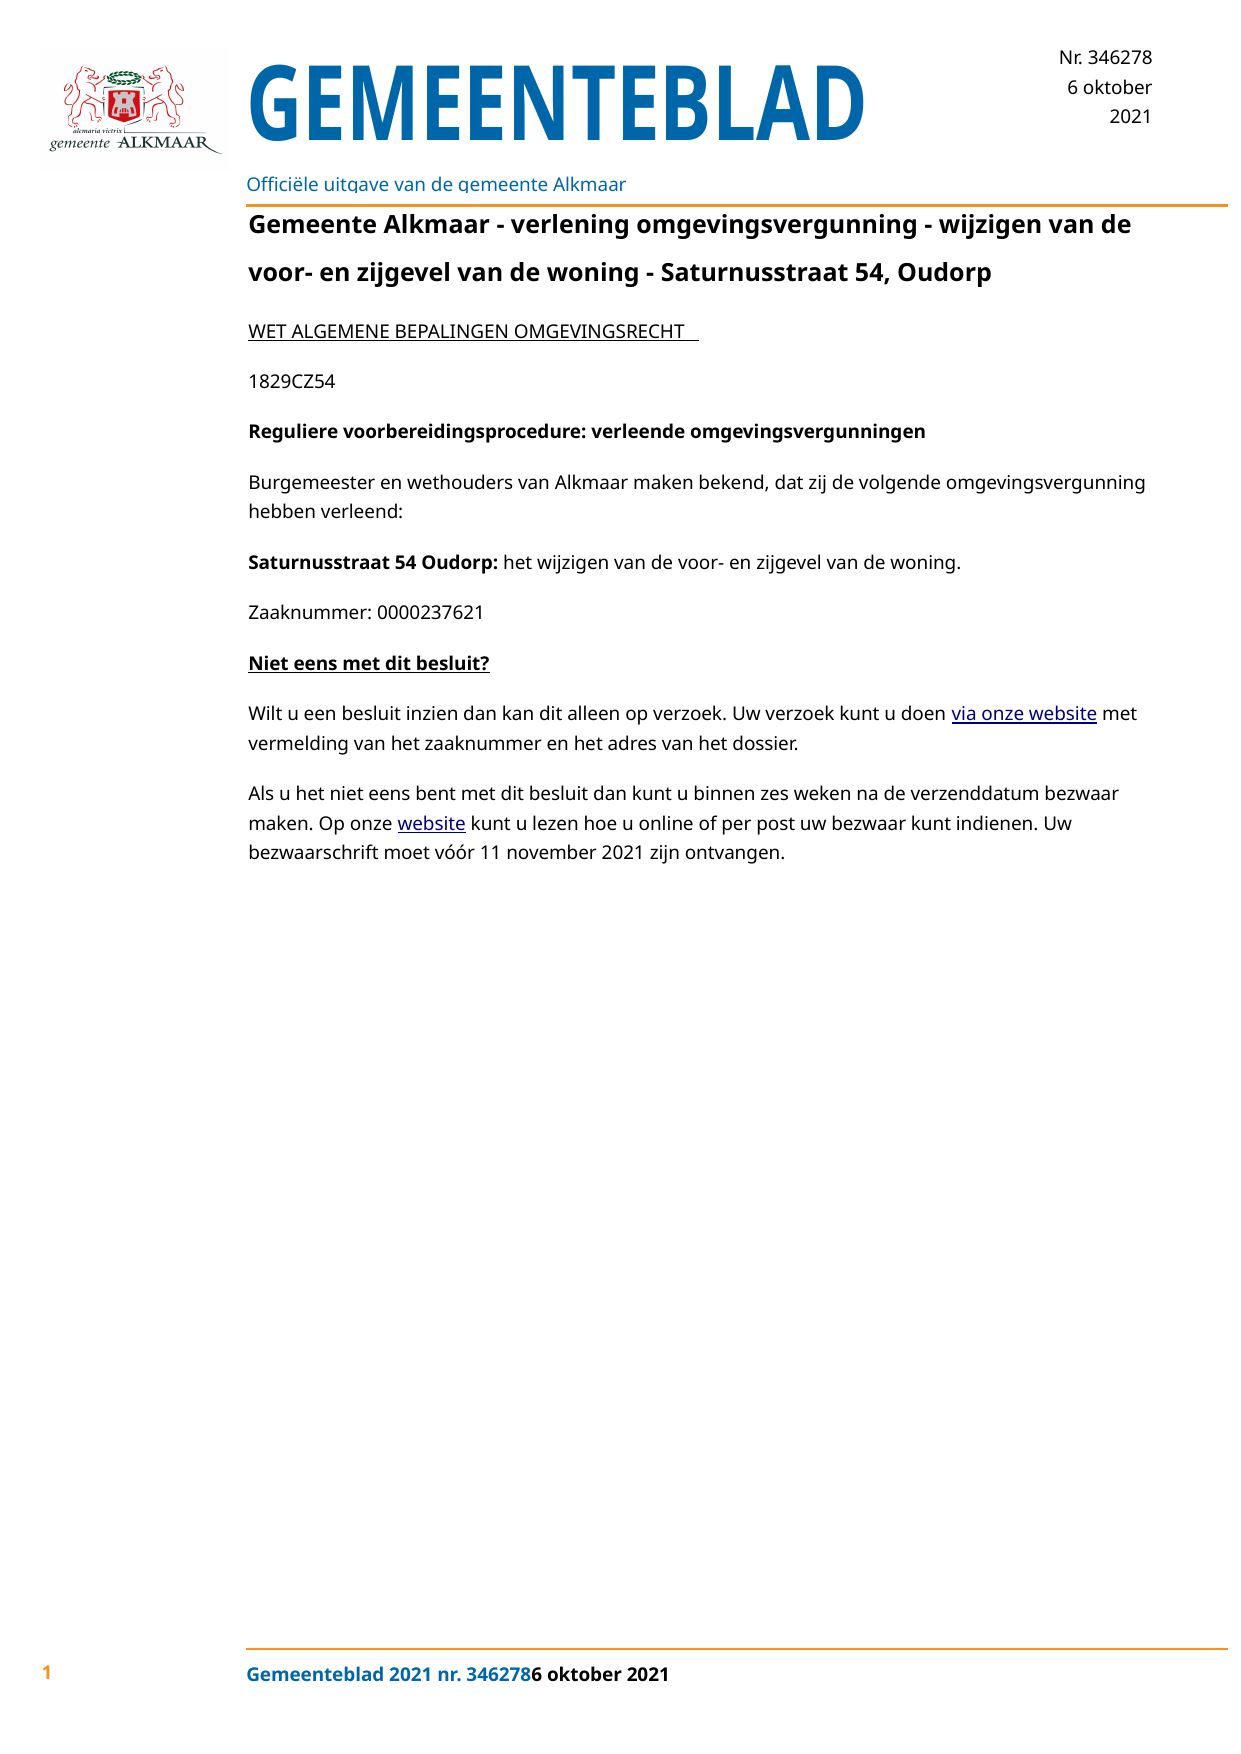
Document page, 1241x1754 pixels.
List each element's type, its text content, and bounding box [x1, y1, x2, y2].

text Gemeente Alkmaar - verlening omgevingsvergunning - wijzigen van de voor- en zijgevel van de woning - Saturnusstraat 54, Oudorp [248, 207, 1152, 288]
text Saturnusstraat 54 Oudorp: het wijzigen van de voor- en zijgevel van de woning. [248, 549, 1152, 575]
text Zaaknummer: 0000237621 [248, 599, 1152, 625]
text 1829CZ54 [248, 368, 1152, 394]
text Burgemeester en wethouders van Alkmaar maken bekend, dat zij de volgende omgevingsvergunning hebben verleend: [248, 469, 1152, 524]
text Wilt u een besluit inzien dan kan dit alleen op verzoek. Uw verzoek kunt u doen via onze website met vermelding van het zaaknummer en het adres van het dossier. [248, 700, 1152, 756]
picture [41, 47, 231, 172]
text Niet eens met dit besluit? [248, 650, 1152, 676]
text Reguliere voorbereidingsprocedure: verleende omgevingsvergunningen [248, 419, 1152, 444]
text Als u het niet eens bent met dit besluit dan kunt u binnen zes weken na de verzenddatum bezwaar maken. Op onze website kunt u lezen hoe u online of per post uw bezwaar kunt indienen. Uw bezwaarschrift moet vóór 11 november 2021 zijn ontvangen. [248, 780, 1152, 865]
text WET ALGEMENE BEPALINGEN OMGEVINGSRECHT [248, 318, 1152, 344]
